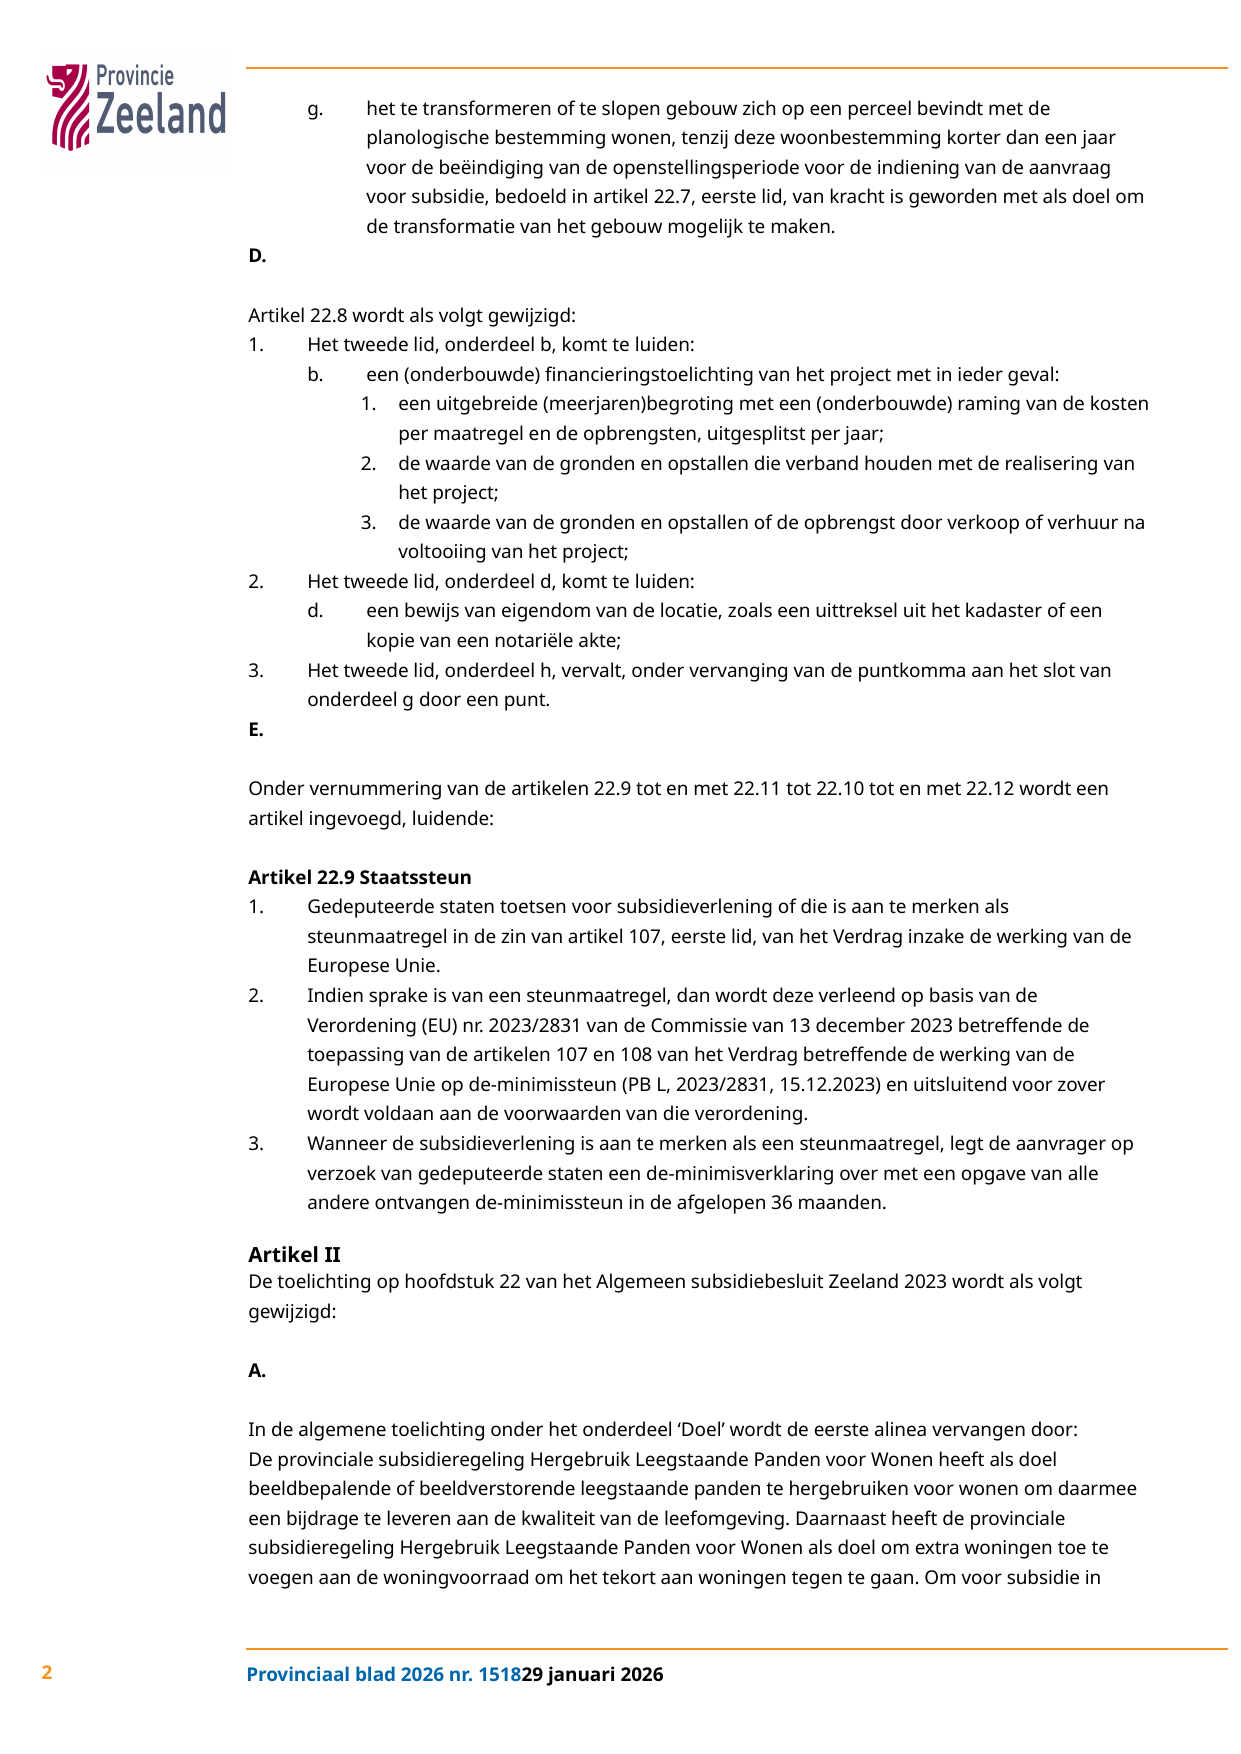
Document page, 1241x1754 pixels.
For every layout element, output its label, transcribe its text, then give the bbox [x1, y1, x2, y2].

list Gedeputeerde staten toetsen voor subsidieverlening of die is aan te merken als steunmaatregel in de zin van artikel 107, eerste lid, van het Verdrag inzake de werking van de Europese Unie. [248, 893, 1152, 978]
text De provinciale subsidieregeling Hergebruik Leegstaande Panden voor Wonen heeft als doel beeldbepalende of beeldverstorende leegstaande panden te hergebruiken voor wonen om daarmee een bijdrage te leveren aan de kwaliteit van de leefomgeving. Daarnaast heeft de provinciale subsidieregeling Hergebruik Leegstaande Panden voor Wonen als doel om extra woningen toe te voegen aan de woningvoorraad om het tekort aan woningen tegen te gaan. Om voor subsidie in [248, 1446, 1152, 1590]
text E. [248, 716, 1152, 742]
list Wanneer de subsidieverlening is aan te merken als een steunmaatregel, legt de aanvrager op verzoek van gedeputeerde staten een de-minimisverklaring over met een opgave van alle andere ontvangen de-minimissteun in de afgelopen 36 maanden. [248, 1130, 1152, 1215]
picture [41, 47, 231, 172]
list Het tweede lid, onderdeel h, vervalt, onder vervanging van de puntkomma aan het slot van onderdeel g door een punt. [248, 657, 1152, 712]
list de waarde van de gronden en opstallen of de opbrengst door verkoop of verhuur na voltooiing van het project; [361, 509, 1152, 564]
text D. [248, 243, 1152, 268]
list een (onderbouwde) financieringstoelichting van het project met in ieder geval: [307, 361, 1152, 387]
text Artikel 22.8 wordt als volgt gewijzigd: [248, 302, 1152, 328]
list een uitgebreide (meerjaren)begroting met een (onderbouwde) raming van de kosten per maatregel en de opbrengsten, uitgesplitst per jaar; [361, 391, 1152, 446]
text De toelichting op hoofdstuk 22 van het Algemeen subsidiebesluit Zeeland 2023 wordt als volgt gewijzigd: [248, 1268, 1152, 1323]
text Artikel 22.9 Staatssteun [248, 864, 1152, 890]
text Onder vernummering van de artikelen 22.9 tot en met 22.11 tot 22.10 tot en met 22.12 wordt een artikel ingevoegd, luidende: [248, 775, 1152, 831]
list het te transformeren of te slopen gebouw zich op een perceel bevindt met de planologische bestemming wonen, tenzij deze woonbestemming korter dan een jaar voor de beëindiging van de openstellingsperiode voor de indiening van de aanvraag voor subsidie, bedoeld in artikel 22.7, eerste lid, van kracht is geworden met als doel om de transformatie van het gebouw mogelijk te maken. [307, 95, 1152, 239]
list Het tweede lid, onderdeel d, komt te luiden: [248, 568, 1152, 594]
list de waarde van de gronden en opstallen die verband houden met de realisering van het project; [361, 450, 1152, 505]
list Indien sprake is van een steunmaatregel, dan wordt deze verleend op basis van de Verordening (EU) nr. 2023/2831 van de Commissie van 13 december 2023 betreffende de toepassing van de artikelen 107 en 108 van het Verdrag betreffende de werking van de Europese Unie op de-minimissteun (PB L, 2023/2831, 15.12.2023) en uitsluitend voor zover wordt voldaan aan de voorwaarden van die verordening. [248, 982, 1152, 1126]
list een bewijs van eigendom van de locatie, zoals een uittreksel uit het kadaster of een kopie van een notariële akte; [307, 598, 1152, 653]
text In de algemene toelichting onder het onderdeel ‘Doel’ wordt de eerste alinea vervangen door: [248, 1416, 1152, 1442]
text Artikel II [248, 1240, 1152, 1268]
list Het tweede lid, onderdeel b, komt te luiden: [248, 331, 1152, 357]
text A. [248, 1357, 1152, 1383]
